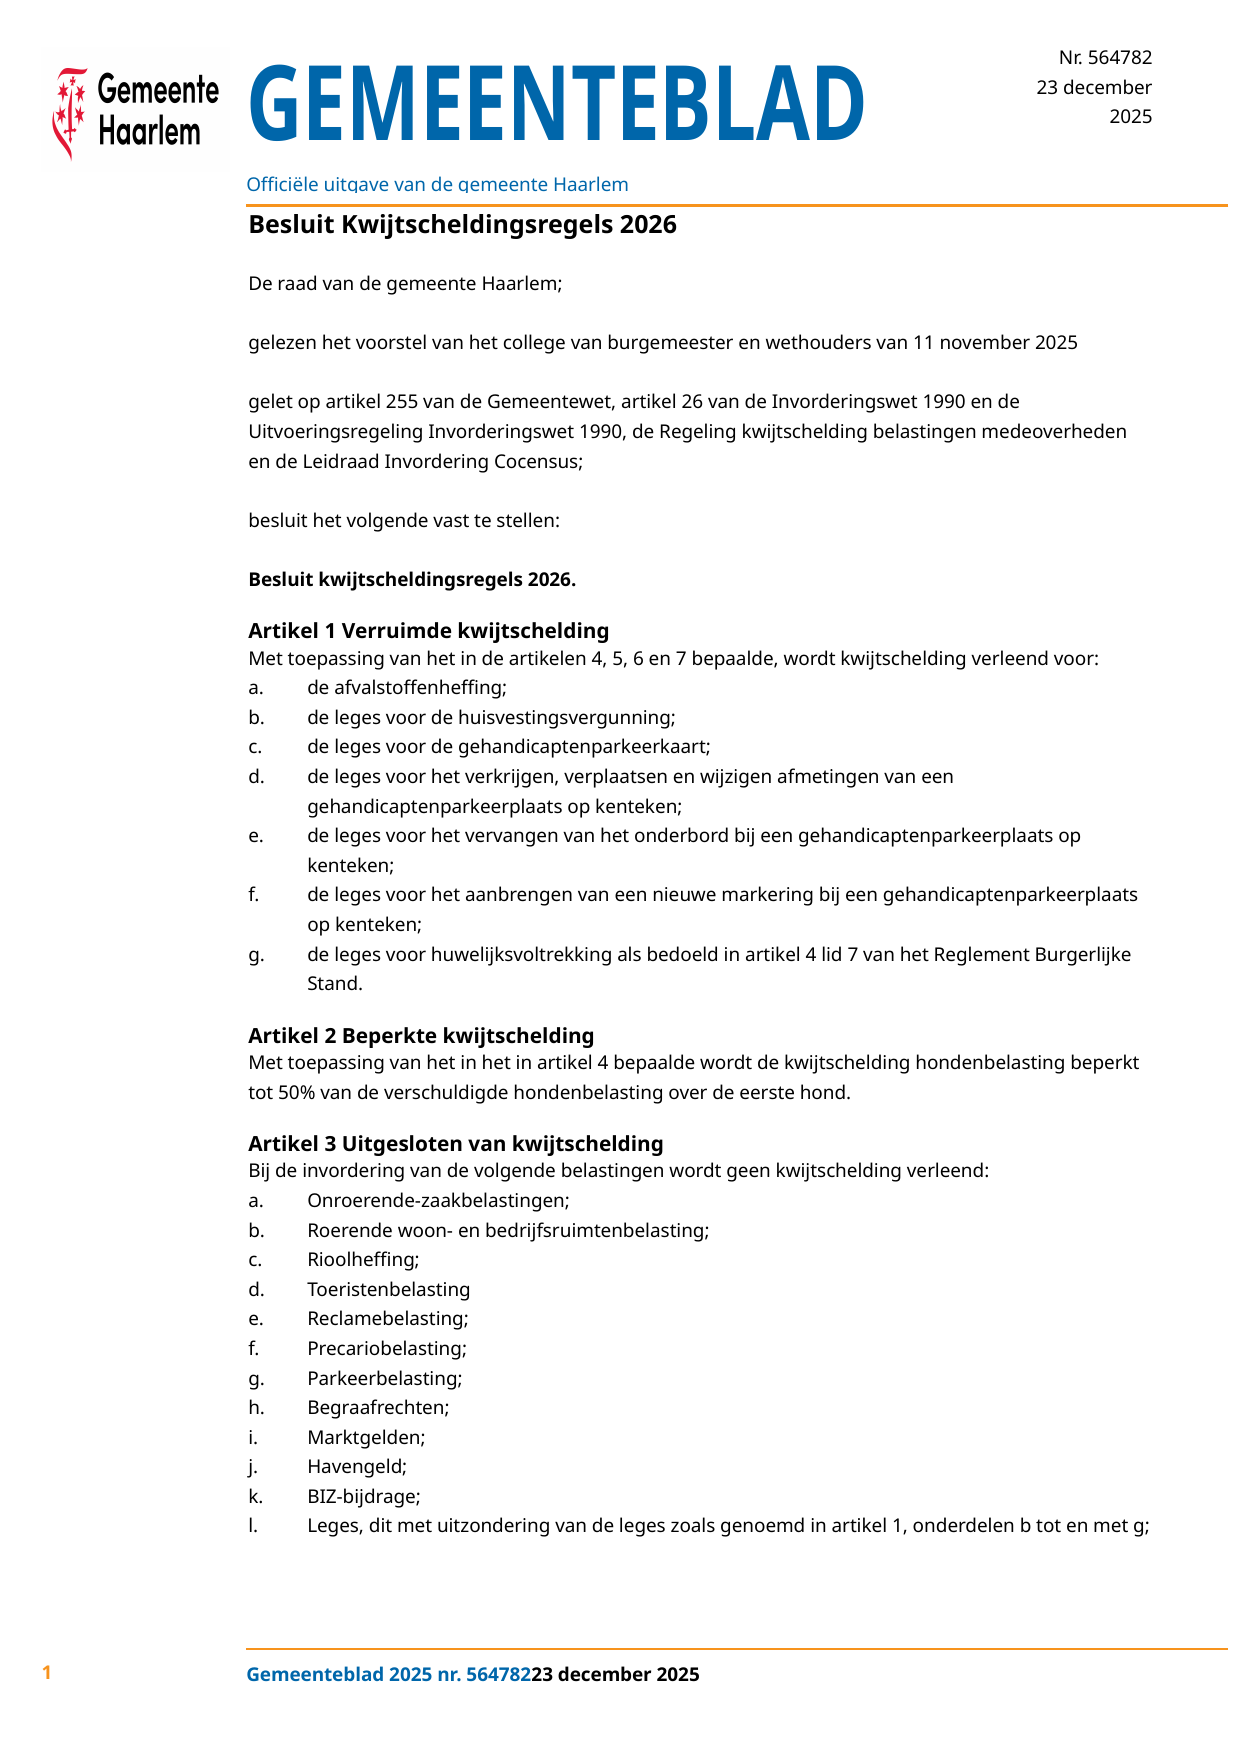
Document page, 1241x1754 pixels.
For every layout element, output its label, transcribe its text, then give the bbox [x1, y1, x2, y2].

list Toeristenbelasting [248, 1276, 1152, 1302]
picture [41, 47, 231, 172]
text Met toepassing van het in het in artikel 4 bepaalde wordt de kwijtschelding hondenbelasting beperkt tot 50% van de verschuldigde hondenbelasting over de eerste hond. [248, 1049, 1152, 1104]
text besluit het volgende vast te stellen: [248, 507, 1152, 533]
text Artikel 2 Beperkte kwijtschelding [248, 1021, 1152, 1049]
list Rioolheffing; [248, 1246, 1152, 1272]
list Precariobelasting; [248, 1335, 1152, 1361]
list BIZ-bijdrage; [248, 1483, 1152, 1509]
list Leges, dit met uitzondering van de leges zoals genoemd in artikel 1, onderdelen b tot en met g; [248, 1513, 1152, 1538]
text Bij de invordering van de volgende belastingen wordt geen kwijtschelding verleend: [248, 1158, 1152, 1183]
text Besluit kwijtscheldingsregels 2026. [248, 566, 1152, 592]
text Besluit Kwijtscheldingsregels 2026 [248, 207, 1152, 241]
list Roerende woon- en bedrijfsruimtenbelasting; [248, 1217, 1152, 1243]
list Marktgelden; [248, 1424, 1152, 1450]
text Artikel 3 Uitgesloten van kwijtschelding [248, 1129, 1152, 1158]
list de leges voor het aanbrengen van een nieuwe markering bij een gehandicaptenparkeerplaats op kenteken; [248, 882, 1152, 937]
list Reclamebelasting; [248, 1306, 1152, 1331]
text De raad van de gemeente Haarlem; [248, 270, 1152, 296]
list de leges voor de huisvestingsvergunning; [248, 704, 1152, 730]
list de afvalstoffenheffing; [248, 674, 1152, 700]
list Onroerende-zaakbelastingen; [248, 1187, 1152, 1213]
text gelet op artikel 255 van de Gemeentewet, artikel 26 van de Invorderingswet 1990 en de Uitvoeringsregeling Invorderingswet 1990, de Regeling kwijtschelding belastingen medeoverheden en de Leidraad Invordering Cocensus; [248, 389, 1152, 473]
list de leges voor het verkrijgen, verplaatsen en wijzigen afmetingen van een gehandicaptenparkeerplaats op kenteken; [248, 763, 1152, 819]
list de leges voor de gehandicaptenparkeerkaart; [248, 734, 1152, 759]
text Artikel 1 Verruimde kwijtschelding [248, 617, 1152, 645]
text gelezen het voorstel van het college van burgemeester en wethouders van 11 november 2025 [248, 329, 1152, 355]
list Begraafrechten; [248, 1394, 1152, 1420]
text Met toepassing van het in de artikelen 4, 5, 6 en 7 bepaalde, wordt kwijtschelding verleend voor: [248, 645, 1152, 671]
list Parkeerbelasting; [248, 1365, 1152, 1391]
list Havengeld; [248, 1453, 1152, 1479]
list de leges voor het vervangen van het onderbord bij een gehandicaptenparkeerplaats op kenteken; [248, 822, 1152, 878]
list de leges voor huwelijksvoltrekking als bedoeld in artikel 4 lid 7 van het Reglement Burgerlijke Stand. [248, 941, 1152, 996]
